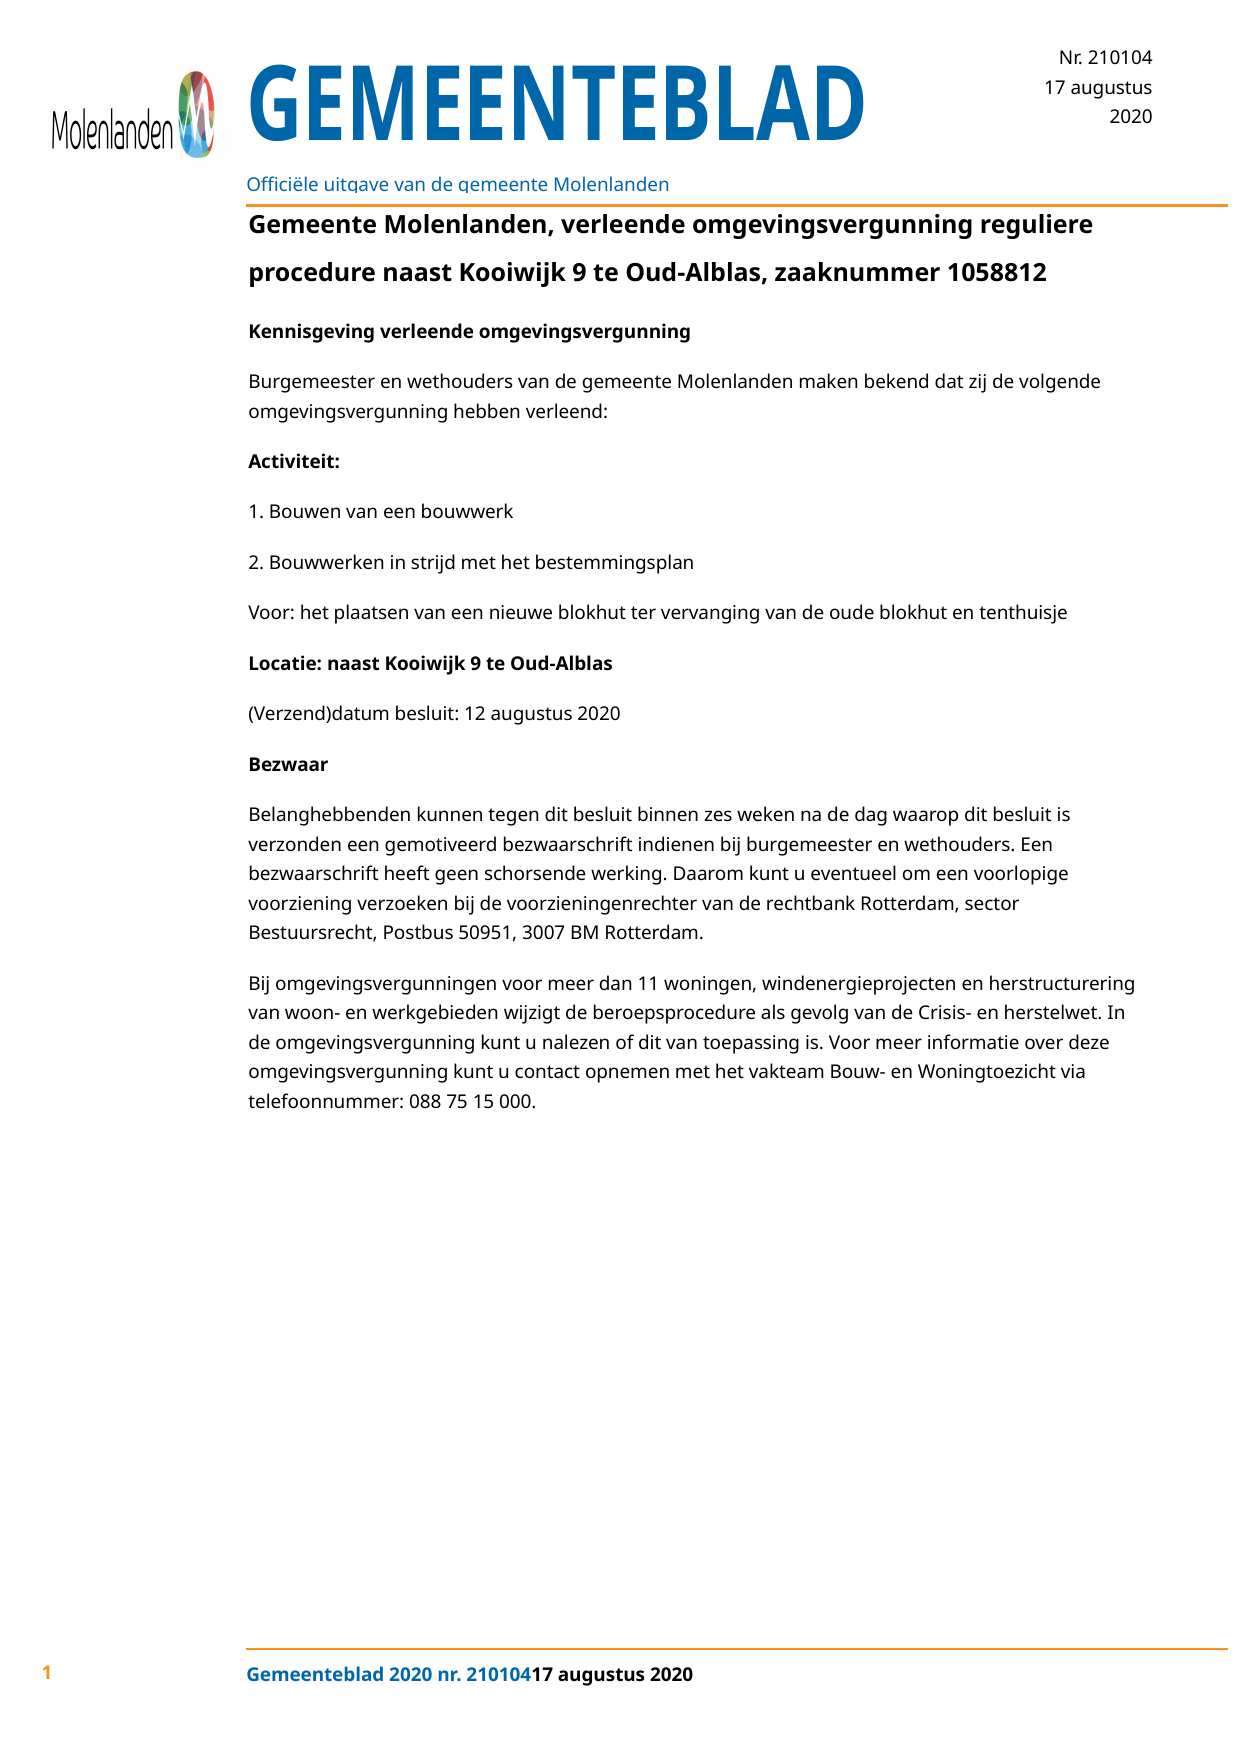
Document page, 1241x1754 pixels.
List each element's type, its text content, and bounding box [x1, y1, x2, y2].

text Belanghebbenden kunnen tegen dit besluit binnen zes weken na de dag waarop dit besluit is verzonden een gemotiveerd bezwaarschrift indienen bij burgemeester en wethouders. Een bezwaarschrift heeft geen schorsende werking. Daarom kunt u eventueel om een voorlopige voorziening verzoeken bij de voorzieningenrechter van de rechtbank Rotterdam, sector Bestuursrecht, Postbus 50951, 3007 BM Rotterdam. [248, 801, 1152, 945]
text (Verzend)datum besluit: 12 augustus 2020 [248, 700, 1152, 726]
text Locatie: naast Kooiwijk 9 te Oud-Alblas [248, 650, 1152, 676]
text 2. Bouwwerken in strijd met het bestemmingsplan [248, 549, 1152, 575]
text Activiteit: [248, 448, 1152, 474]
text Bezwaar [248, 751, 1152, 777]
text Burgemeester en wethouders van de gemeente Molenlanden maken bekend dat zij de volgende omgevingsvergunning hebben verleend: [248, 368, 1152, 424]
picture [41, 47, 231, 172]
text Kennisgeving verleende omgevingsvergunning [248, 318, 1152, 344]
text Voor: het plaatsen van een nieuwe blokhut ter vervanging van de oude blokhut en tenthuisje [248, 599, 1152, 625]
text Bij omgevingsvergunningen voor meer dan 11 woningen, windenergieprojecten en herstructurering van woon- en werkgebieden wijzigt de beroepsprocedure als gevolg van de Crisis- en herstelwet. In de omgevingsvergunning kunt u nalezen of dit van toepassing is. Voor meer informatie over deze omgevingsvergunning kunt u contact opnemen met het vakteam Bouw- en Woningtoezicht via telefoonnummer: 088 75 15 000. [248, 970, 1152, 1114]
text Gemeente Molenlanden, verleende omgevingsvergunning reguliere procedure naast Kooiwijk 9 te Oud-Alblas, zaaknummer 1058812 [248, 207, 1152, 288]
text 1. Bouwen van een bouwwerk [248, 499, 1152, 524]
